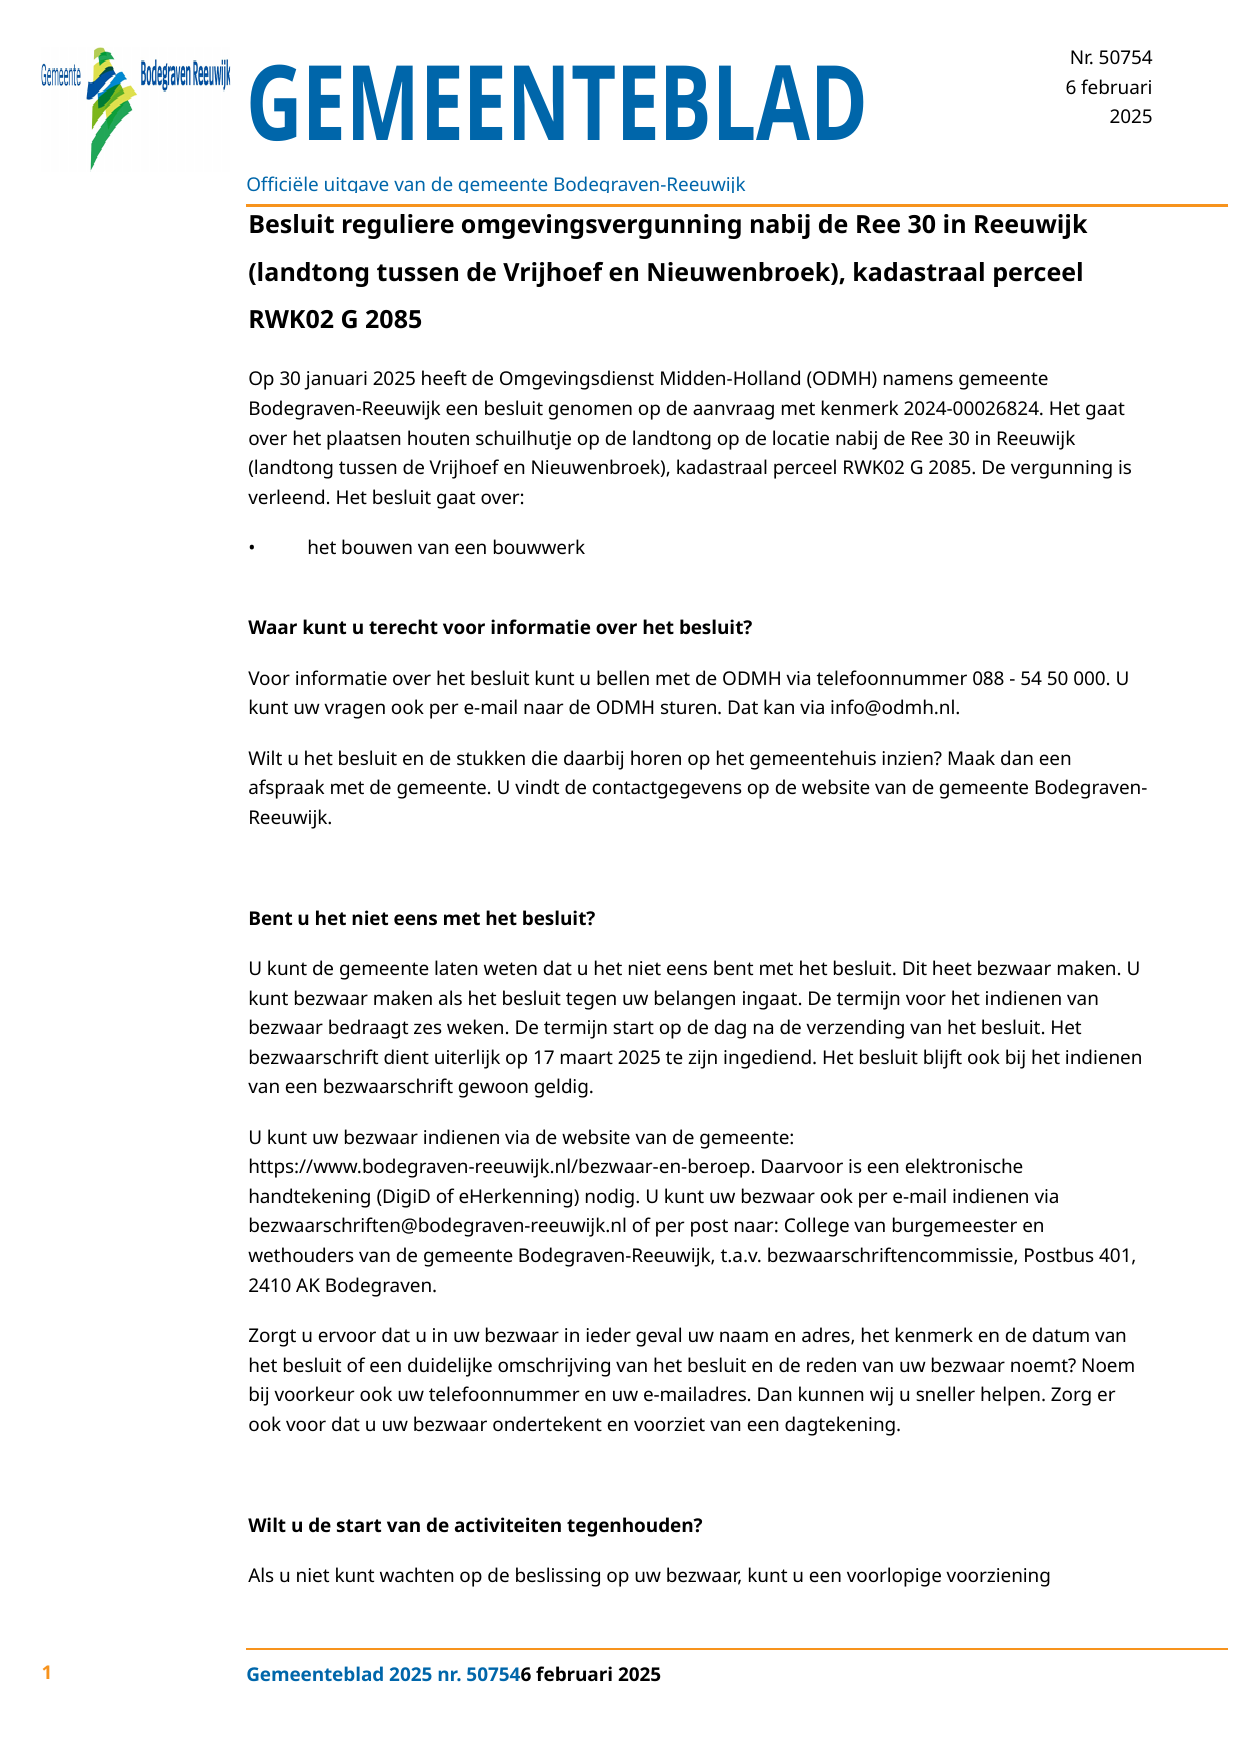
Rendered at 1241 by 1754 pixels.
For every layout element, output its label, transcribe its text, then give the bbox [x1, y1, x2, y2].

text Wilt u het besluit en de stukken die daarbij horen op het gemeentehuis inzien? Maak dan een afspraak met de gemeente. U vindt de contactgegevens op de website van de gemeente Bodegraven-Reeuwijk. [248, 745, 1152, 829]
list het bouwen van een bouwwerk [248, 534, 1152, 560]
text Waar kunt u terecht voor informatie over het besluit? [248, 614, 1152, 640]
text Op 30 januari 2025 heeft de Omgevingsdienst Midden-Holland (ODMH) namens gemeente Bodegraven-Reeuwijk een besluit genomen op de aanvraag met kenmerk 2024-00026824. Het gaat over het plaatsen houten schuilhutje op de landtong op de locatie nabij de Ree 30 in Reeuwijk (landtong tussen de Vrijhoef en Nieuwenbroek), kadastraal perceel RWK02 G 2085. De vergunning is verleend. Het besluit gaat over: [248, 366, 1152, 509]
text Als u niet kunt wachten op de beslissing op uw bezwaar, kunt u een voorlopige voorziening [248, 1562, 1152, 1588]
text Bent u het niet eens met het besluit? [248, 905, 1152, 930]
text Voor informatie over het besluit kunt u bellen met de ODMH via telefoonnummer 088 - 54 50 000. U kunt uw vragen ook per e-mail naar de ODMH sturen. Dat kan via info@odmh.nl. [248, 665, 1152, 720]
picture [41, 47, 231, 172]
text U kunt uw bezwaar indienen via de website van de gemeente: https://www.bodegraven-reeuwijk.nl/bezwaar-en-beroep. Daarvoor is een elektronische handtekening (DigiD of eHerkenning) nodig. U kunt uw bezwaar ook per e-mail indienen via bezwaarschriften@bodegraven-reeuwijk.nl of per post naar: College van burgemeester en wethouders van de gemeente Bodegraven-Reeuwijk, t.a.v. bezwaarschriftencommissie, Postbus 401, 2410 AK Bodegraven. [248, 1124, 1152, 1297]
text Wilt u de start van de activiteiten tegenhouden? [248, 1512, 1152, 1537]
text Besluit reguliere omgevingsvergunning nabij de Ree 30 in Reeuwijk (landtong tussen de Vrijhoef en Nieuwenbroek), kadastraal perceel RWK02 G 2085 [248, 207, 1152, 336]
text U kunt de gemeente laten weten dat u het niet eens bent met het besluit. Dit heet bezwaar maken. U kunt bezwaar maken als het besluit tegen uw belangen ingaat. De termijn voor het indienen van bezwaar bedraagt zes weken. De termijn start op de dag na de verzending van het besluit. Het bezwaarschrift dient uiterlijk op 17 maart 2025 te zijn ingediend. Het besluit blijft ook bij het indienen van een bezwaarschrift gewoon geldig. [248, 955, 1152, 1099]
text Zorgt u ervoor dat u in uw bezwaar in ieder geval uw naam en adres, het kenmerk en de datum van het besluit of een duidelijke omschrijving van het besluit en de reden van uw bezwaar noemt? Noem bij voorkeur ook uw telefoonnummer en uw e-mailadres. Dan kunnen wij u sneller helpen. Zorg er ook voor dat u uw bezwaar ondertekent en voorziet van een dagtekening. [248, 1322, 1152, 1437]
